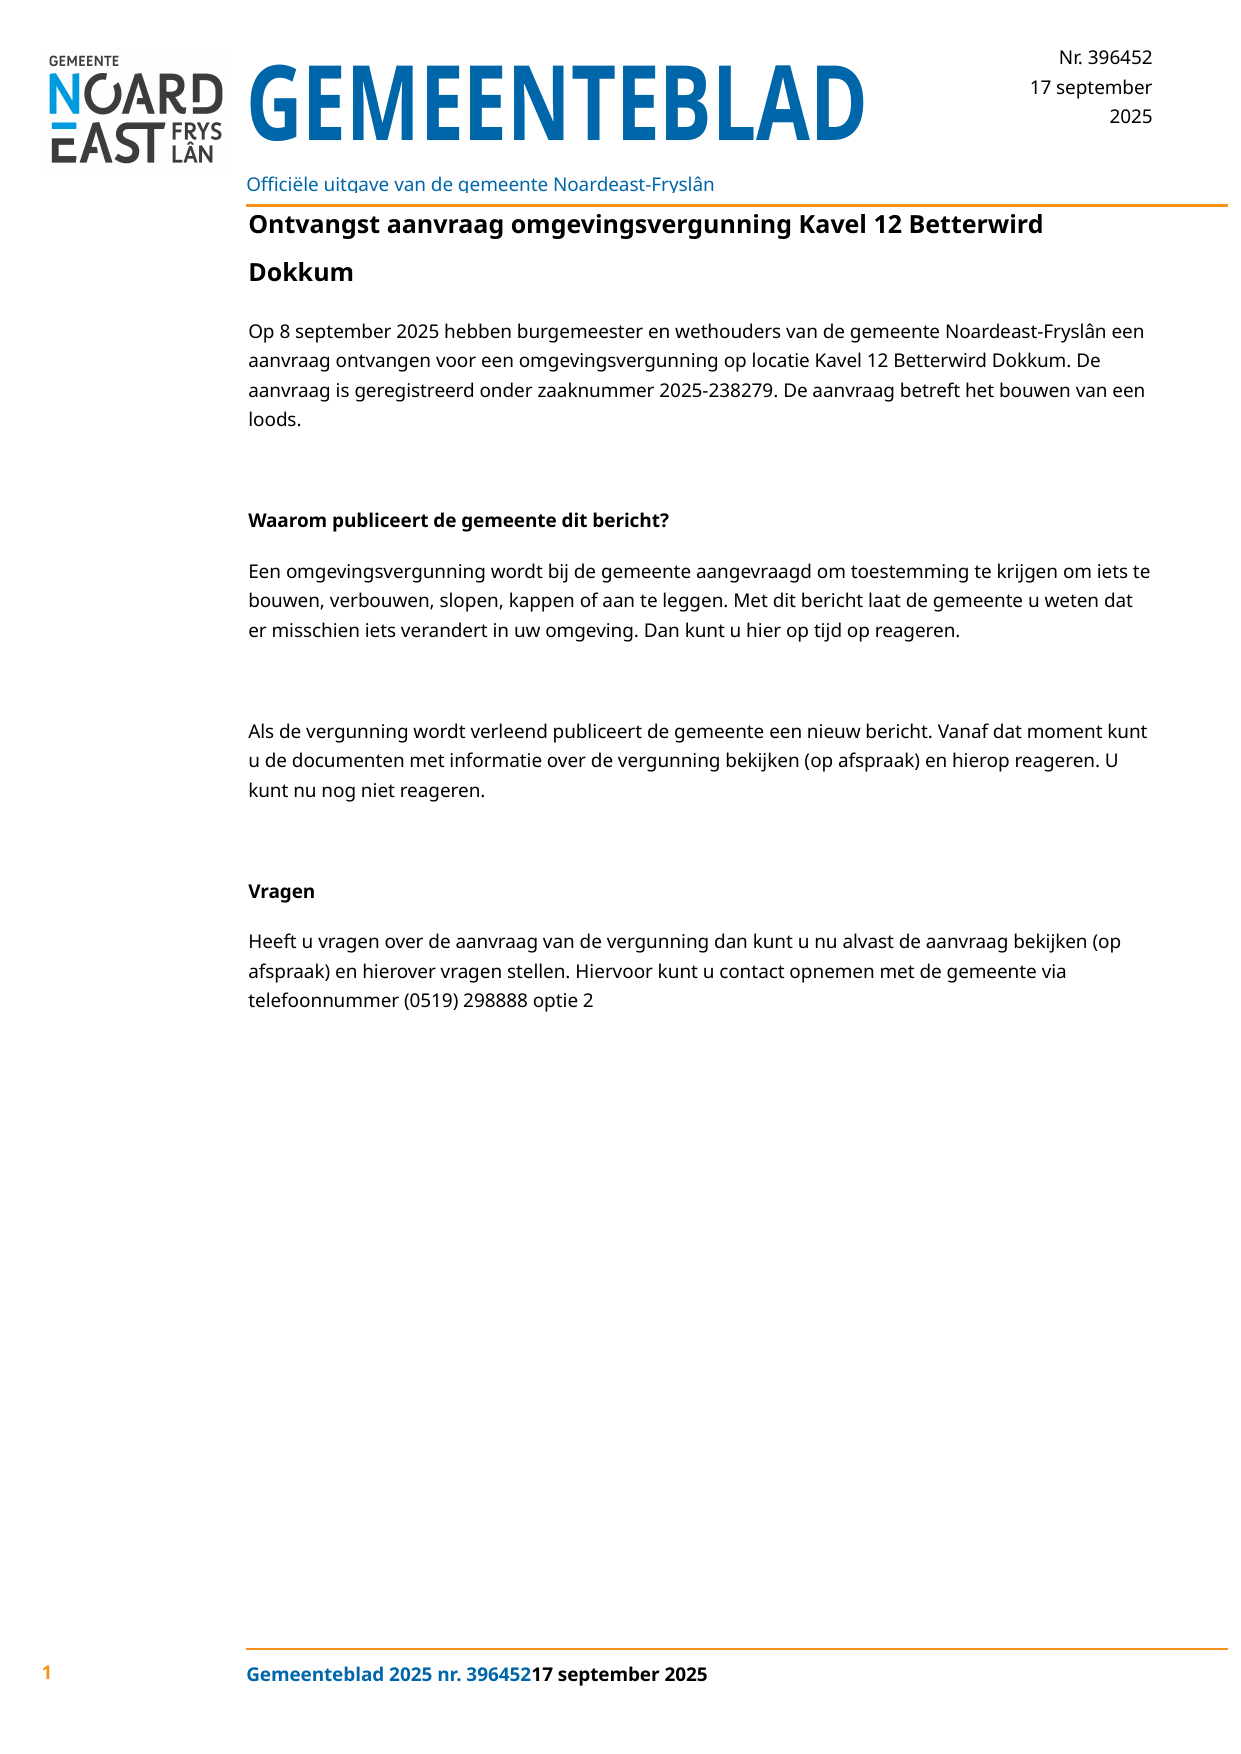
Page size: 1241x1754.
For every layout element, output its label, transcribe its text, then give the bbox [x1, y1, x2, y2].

text Vragen [248, 878, 1152, 904]
text Een omgevingsvergunning wordt bij de gemeente aangevraagd om toestemming te krijgen om iets te bouwen, verbouwen, slopen, kappen of aan te leggen. Met dit bericht laat de gemeente u weten dat er misschien iets verandert in uw omgeving. Dan kunt u hier op tijd op reageren. [248, 558, 1152, 643]
picture [41, 47, 231, 172]
text Heeft u vragen over de aanvraag van de vergunning dan kunt u nu alvast de aanvraag bekijken (op afspraak) en hierover vragen stellen. Hiervoor kunt u contact opnemen met de gemeente via telefoonnummer (0519) 298888 optie 2 [248, 928, 1152, 1013]
text Ontvangst aanvraag omgevingsvergunning Kavel 12 Betterwird Dokkum [248, 207, 1152, 288]
text Als de vergunning wordt verleend publiceert de gemeente een nieuw bericht. Vanaf dat moment kunt u de documenten met informatie over de vergunning bekijken (op afspraak) en hierop reageren. U kunt nu nog niet reageren. [248, 718, 1152, 803]
text Waarom publiceert de gemeente dit bericht? [248, 507, 1152, 533]
text Op 8 september 2025 hebben burgemeester en wethouders van de gemeente Noardeast-Fryslân een aanvraag ontvangen voor een omgevingsvergunning op locatie Kavel 12 Betterwird Dokkum. De aanvraag is geregistreerd onder zaaknummer 2025-238279. De aanvraag betreft het bouwen van een loods. [248, 318, 1152, 432]
